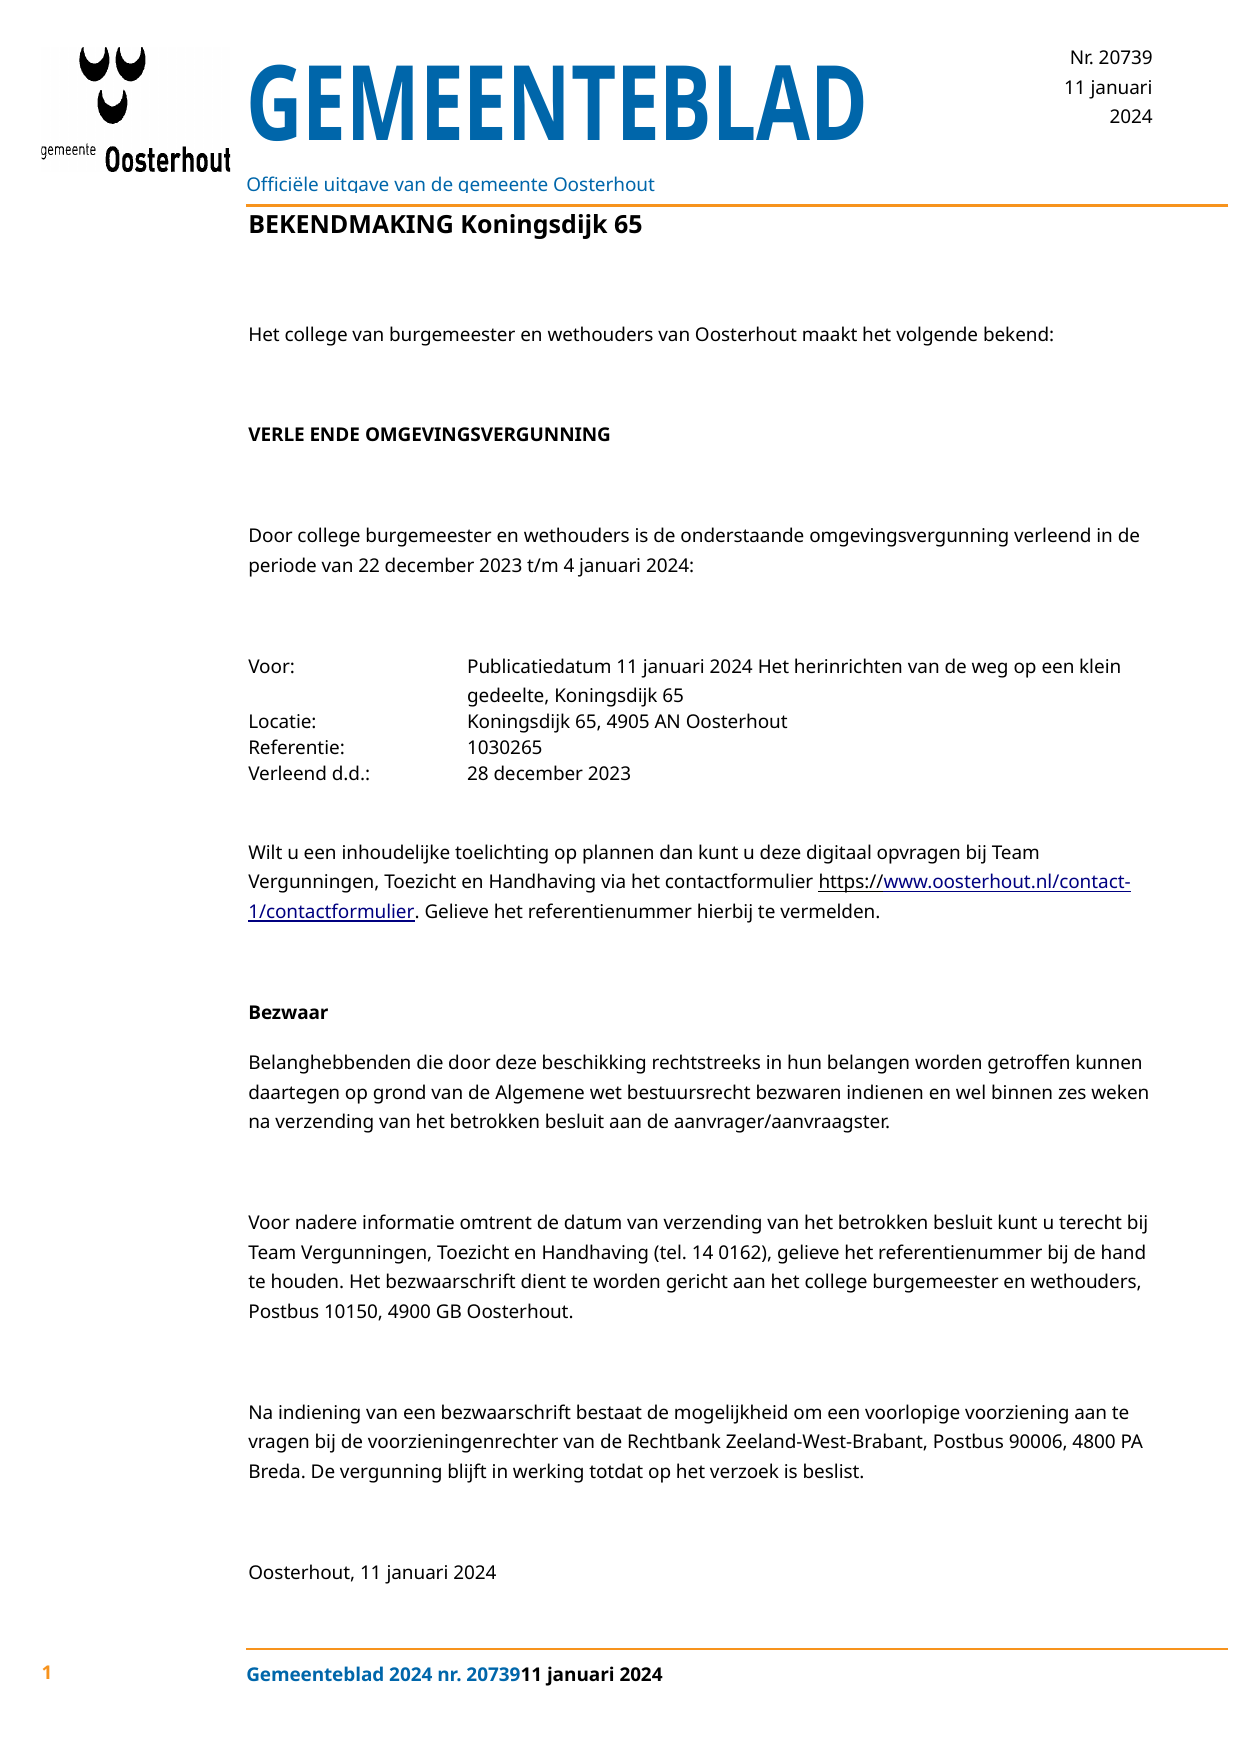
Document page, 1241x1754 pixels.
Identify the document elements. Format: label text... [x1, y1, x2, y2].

table_cell 28 december 2023 [467, 760, 1152, 785]
table_cell Verleend d.d.: [248, 760, 467, 785]
text Belanghebbenden die door deze beschikking rechtstreeks in hun belangen worden getroffen kunnen daartegen op grond van de Algemene wet bestuursrecht bezwaren indienen en wel binnen zes weken na verzending van het betrokken besluit aan de aanvrager/aanvraagster. [248, 1049, 1152, 1134]
table_cell Koningsdijk 65, 4905 AN Oosterhout [467, 708, 1152, 734]
table_cell 1030265 [467, 734, 1152, 760]
text Oosterhout, 11 januari 2024 [248, 1559, 1152, 1585]
text Voor nadere informatie omtrent de datum van verzending van het betrokken besluit kunt u terecht bij Team Vergunningen, Toezicht en Handhaving (tel. 14 0162), gelieve het referentienummer bij de hand te houden. Het bezwaarschrift dient te worden gericht aan het college burgemeester en wethouders, Postbus 10150, 4900 GB Oosterhout. [248, 1209, 1152, 1324]
text BEKENDMAKING Koningsdijk 65 [248, 207, 1152, 241]
table_header Publicatiedatum 11 januari 2024 Het herinrichten van de weg op een klein gedeelte, Koningsdijk 65 [467, 653, 1152, 708]
text Door college burgemeester en wethouders is de onderstaande omgevingsvergunning verleend in de periode van 22 december 2023 t/m 4 januari 2024: [248, 522, 1152, 578]
text Na indiening van een bezwaarschrift bestaat de mogelijkheid om een voorlopige voorziening aan te vragen bij de voorzieningenrechter van de Rechtbank Zeeland-West-Brabant, Postbus 90006, 4800 PA Breda. De vergunning blijft in werking totdat op het verzoek is beslist. [248, 1399, 1152, 1484]
text Bezwaar [248, 999, 1152, 1025]
text Het college van burgemeester en wethouders van Oosterhout maakt het volgende bekend: [248, 321, 1152, 346]
text VERLE ENDE OMGEVINGSVERGUNNING [248, 422, 1152, 447]
picture [41, 47, 231, 172]
table_header Voor: [248, 653, 467, 708]
text Wilt u een inhoudelijke toelichting op plannen dan kunt u deze digitaal opvragen bij Team Vergunningen, Toezicht en Handhaving via het contactformulier https://www.oosterhout.nl/contact-1/contactformulier. Gelieve het referentienummer hierbij te vermelden. [248, 839, 1152, 924]
table_cell Locatie: [248, 708, 467, 734]
table_cell Referentie: [248, 734, 467, 760]
